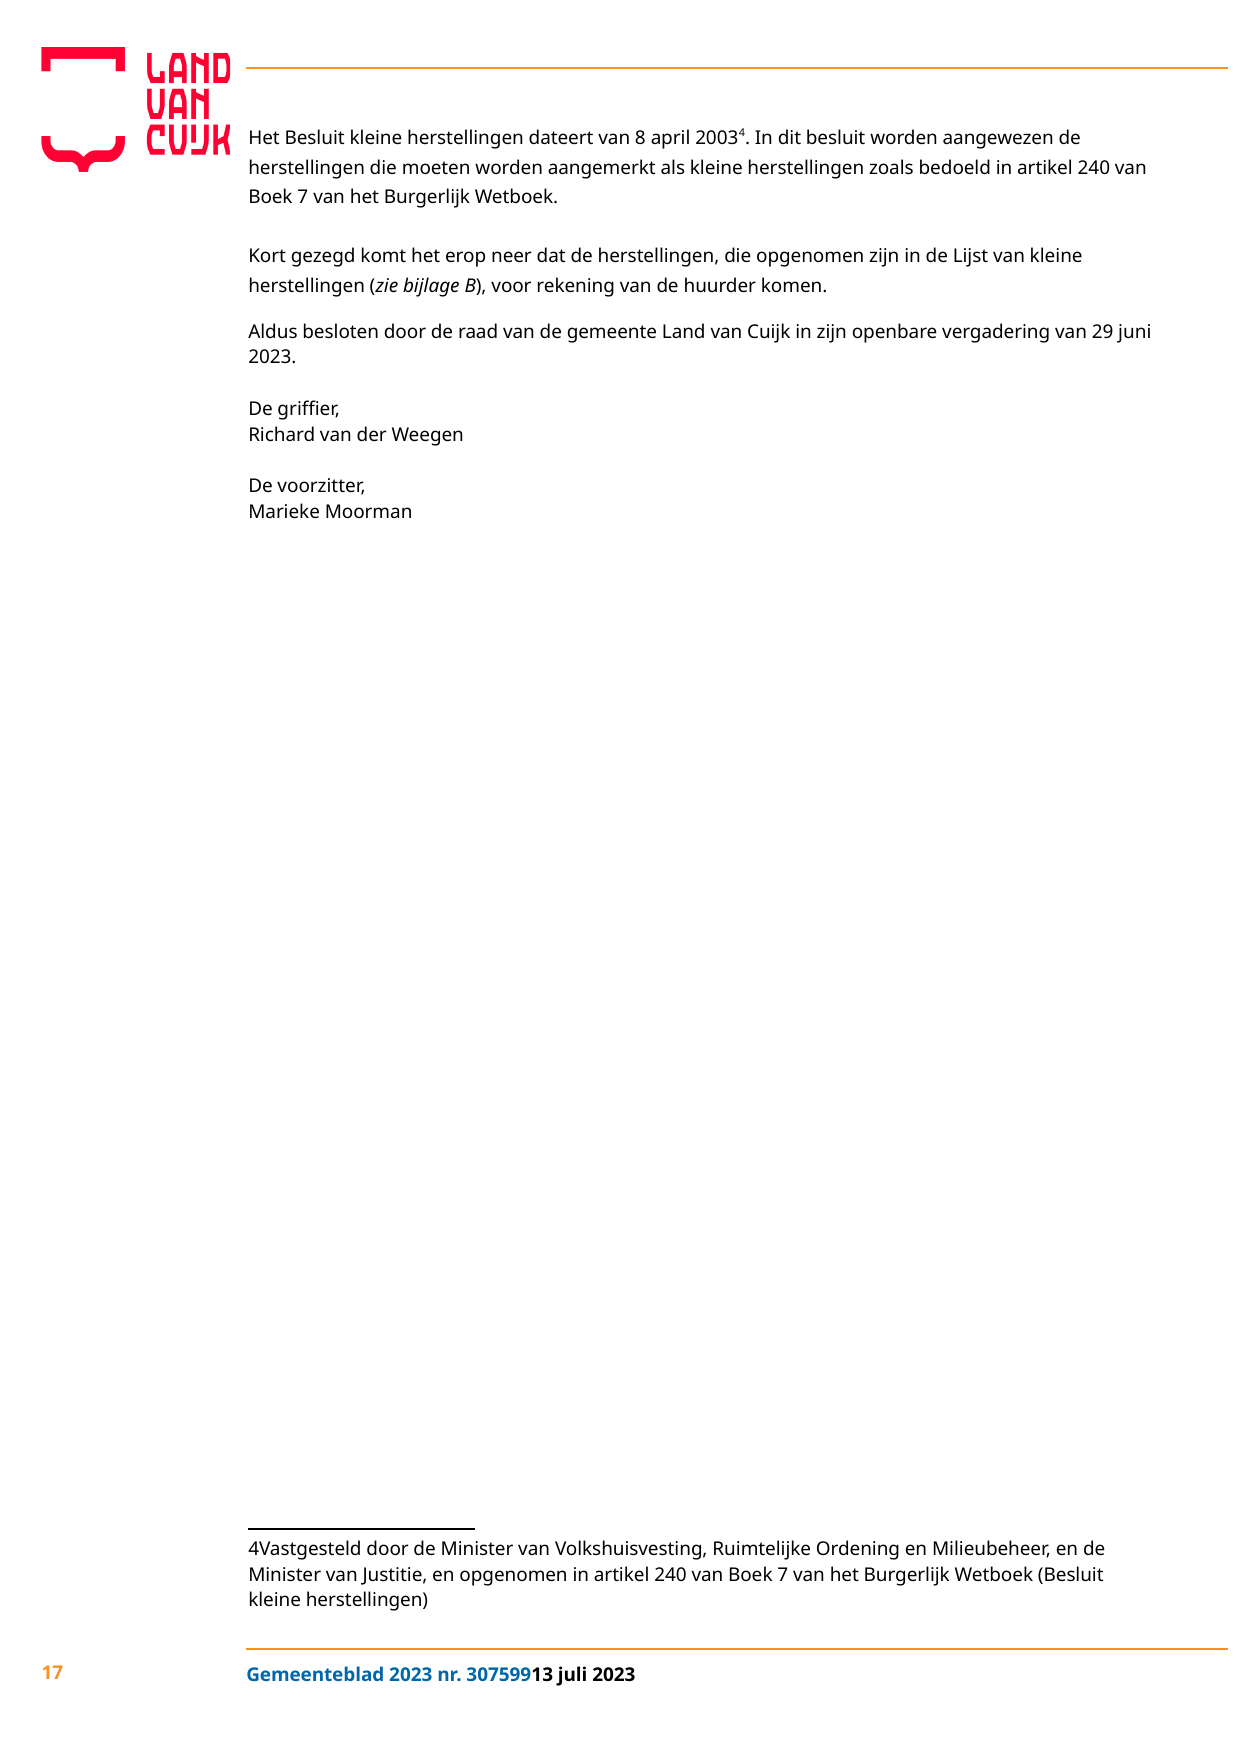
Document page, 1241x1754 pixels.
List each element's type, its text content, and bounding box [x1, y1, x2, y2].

text Marieke Moorman [248, 498, 1152, 524]
text De griffier, [248, 395, 1152, 421]
text De voorzitter, [248, 472, 1152, 498]
text Richard van der Weegen [248, 421, 1152, 447]
text Kort gezegd komt het erop neer dat de herstellingen, die opgenomen zijn in de Lijst van kleine herstellingen (zie bijlage B), voor rekening van de huurder komen. [248, 243, 1152, 298]
text Het Besluit kleine herstellingen dateert van 8 april 2003. In dit besluit worden aangewezen de herstellingen die moeten worden aangemerkt als kleine herstellingen zoals bedoeld in artikel 240 van Boek 7 van het Burgerlijk Wetboek. [248, 124, 1152, 209]
text Aldus besloten door de raad van de gemeente Land van Cuijk in zijn openbare vergadering van 29 juni 2023. [248, 318, 1152, 369]
text Vastgesteld door de Minister van Volkshuisvesting, Ruimtelijke Ordening en Milieubeheer, en de Minister van Justitie, en opgenomen in artikel 240 van Boek 7 van het Burgerlijk Wetboek (Besluit kleine herstellingen) [248, 1535, 1152, 1612]
picture [41, 47, 231, 172]
